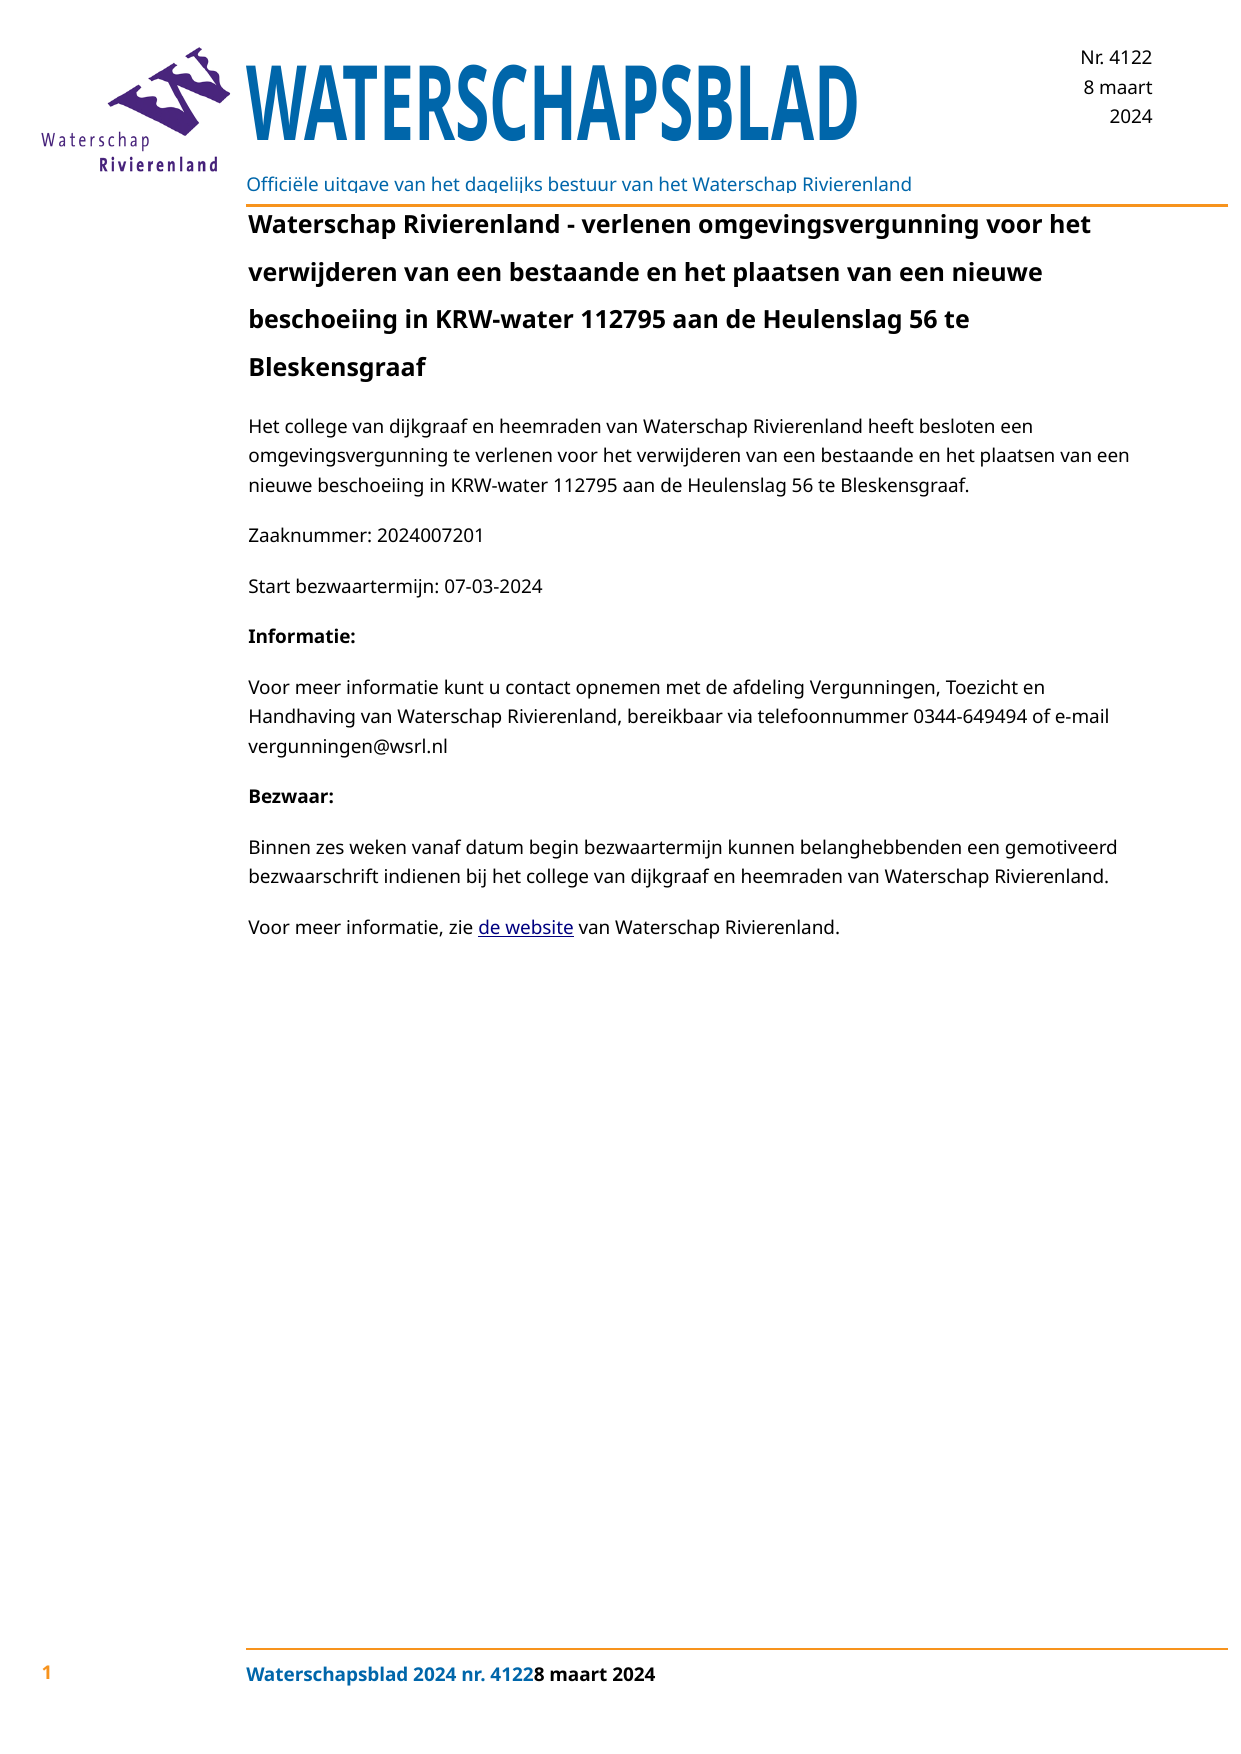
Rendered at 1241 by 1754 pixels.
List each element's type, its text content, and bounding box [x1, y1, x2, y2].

text Bezwaar: [248, 783, 1152, 809]
text Informatie: [248, 623, 1152, 649]
text Zaaknummer: 2024007201 [248, 523, 1152, 548]
text Waterschap Rivierenland - verlenen omgevingsvergunning voor het verwijderen van een bestaande en het plaatsen van een nieuwe beschoeiing in KRW-water 112795 aan de Heulenslag 56 te Bleskensgraaf [248, 207, 1152, 384]
text Voor meer informatie kunt u contact opnemen met de afdeling Vergunningen, Toezicht en Handhaving van Waterschap Rivierenland, bereikbaar via telefoonnummer 0344-649494 of e-mail vergunningen@wsrl.nl [248, 674, 1152, 759]
text Het college van dijkgraaf en heemraden van Waterschap Rivierenland heeft besloten een omgevingsvergunning te verlenen voor het verwijderen van een bestaande en het plaatsen van een nieuwe beschoeiing in KRW-water 112795 aan de Heulenslag 56 te Bleskensgraaf. [248, 413, 1152, 498]
text Binnen zes weken vanaf datum begin bezwaartermijn kunnen belanghebbenden een gemotiveerd bezwaarschrift indienen bij het college van dijkgraaf en heemraden van Waterschap Rivierenland. [248, 834, 1152, 889]
text Voor meer informatie, zie de website van Waterschap Rivierenland. [248, 914, 1152, 940]
text Start bezwaartermijn: 07-03-2024 [248, 573, 1152, 599]
picture [41, 47, 231, 172]
